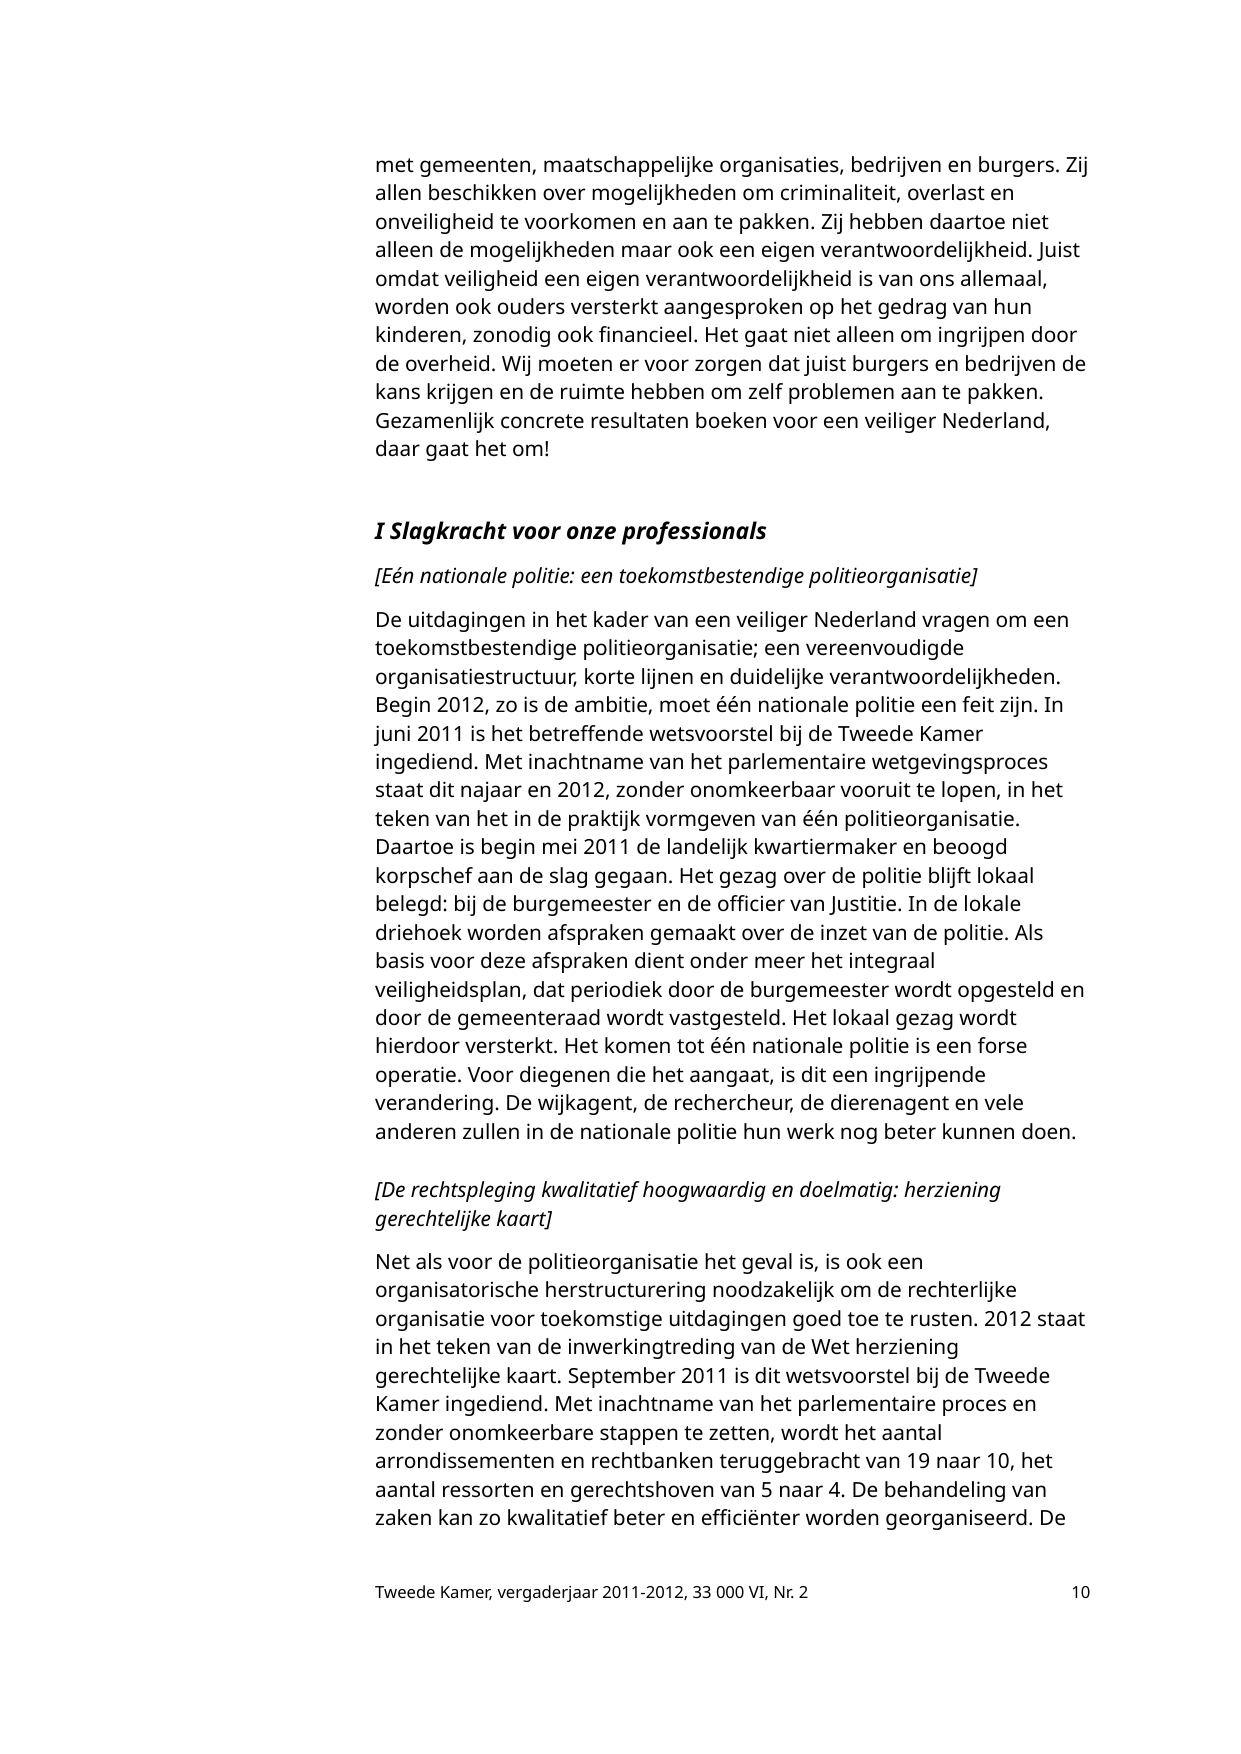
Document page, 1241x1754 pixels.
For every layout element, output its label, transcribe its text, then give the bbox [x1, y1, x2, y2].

text Net als voor de politieorganisatie het geval is, is ook een organisatorische herstructurering noodzakelijk om de rechterlijke organisatie voor toekomstige uitdagingen goed toe te rusten. 2012 staat in het teken van de inwerkingtreding van de Wet herziening gerechtelijke kaart. September 2011 is dit wetsvoorstel bij de Tweede Kamer ingediend. Met inachtname van het parlementaire proces en zonder onomkeerbare stappen te zetten, wordt het aantal arrondissementen en rechtbanken teruggebracht van 19 naar 10, het aantal ressorten en gerechtshoven van 5 naar 4. De behandeling van zaken kan zo kwalitatief beter en efficiënter worden georganiseerd. De [375, 1247, 1090, 1532]
text [De rechtspleging kwalitatief hoogwaardig en doelmatig: herziening gerechtelijke kaart] [375, 1175, 1090, 1232]
text met gemeenten, maatschappelijke organisaties, bedrijven en burgers. Zij allen beschikken over mogelijkheden om criminaliteit, overlast en onveiligheid te voorkomen en aan te pakken. Zij hebben daartoe niet alleen de mogelijkheden maar ook een eigen verantwoordelijkheid. Juist omdat veiligheid een eigen verantwoordelijkheid is van ons allemaal, worden ook ouders versterkt aangesproken op het gedrag van hun kinderen, zonodig ook financieel. Het gaat niet alleen om ingrijpen door de overheid. Wij moeten er voor zorgen dat juist burgers en bedrijven de kans krijgen en de ruimte hebben om zelf problemen aan te pakken. Gezamenlijk concrete resultaten boeken voor een veiliger Nederland, daar gaat het om! [375, 150, 1090, 463]
text [Eén nationale politie: een toekomstbestendige politieorganisatie] [375, 562, 1090, 590]
subtitle I Slagkracht voor onze professionals [375, 515, 1090, 547]
text De uitdagingen in het kader van een veiliger Nederland vragen om een toekomstbestendige politieorganisatie; een vereenvoudigde organisatiestructuur, korte lijnen en duidelijke verantwoordelijkheden. Begin 2012, zo is de ambitie, moet één nationale politie een feit zijn. In juni 2011 is het betreffende wetsvoorstel bij de Tweede Kamer ingediend. Met inachtname van het parlementaire wetgevingsproces staat dit najaar en 2012, zonder onomkeerbaar vooruit te lopen, in het teken van het in de praktijk vormgeven van één politieorganisatie. Daartoe is begin mei 2011 de landelijk kwartiermaker en beoogd korpschef aan de slag gegaan. Het gezag over de politie blijft lokaal belegd: bij de burgemeester en de officier van Justitie. In de lokale driehoek worden afspraken gemaakt over de inzet van de politie. Als basis voor deze afspraken dient onder meer het integraal veiligheidsplan, dat periodiek door de burgemeester wordt opgesteld en door de gemeenteraad wordt vastgesteld. Het lokaal gezag wordt hierdoor versterkt. Het komen tot één nationale politie is een forse operatie. Voor diegenen die het aangaat, is dit een ingrijpende verandering. De wijkagent, de rechercheur, de dierenagent en vele anderen zullen in de nationale politie hun werk nog beter kunnen doen. [375, 605, 1090, 1145]
